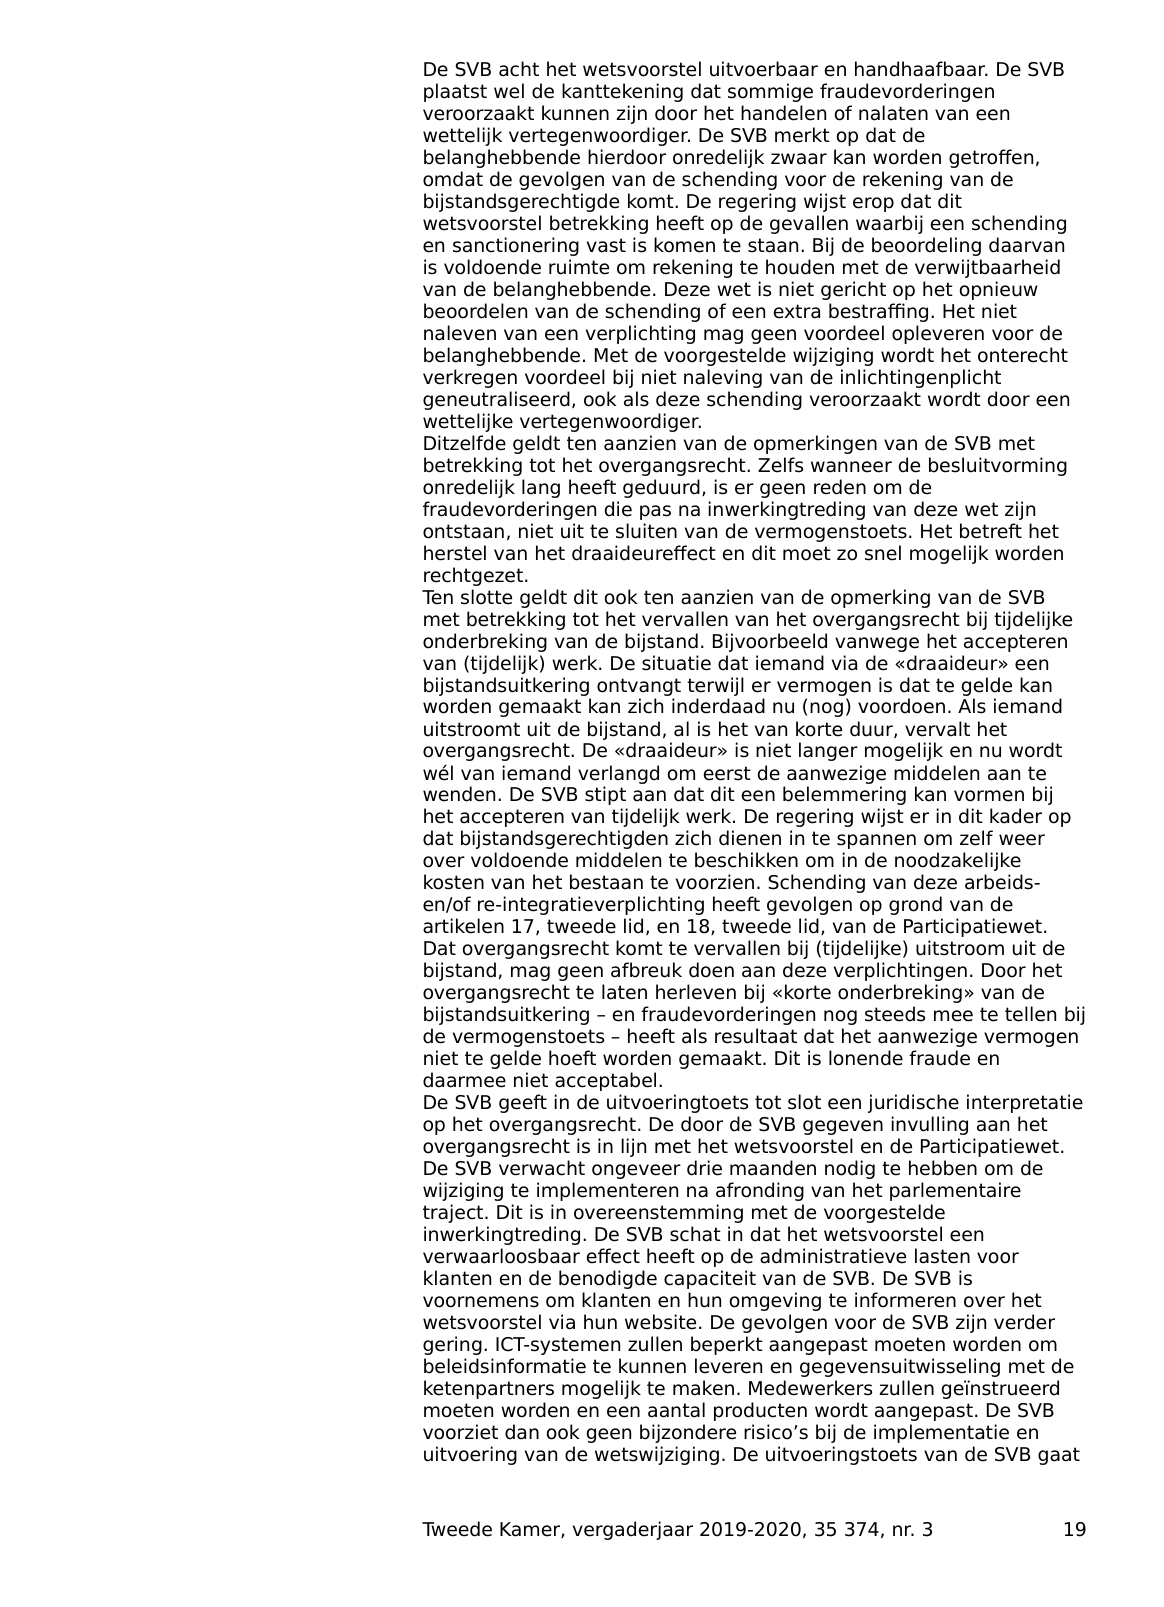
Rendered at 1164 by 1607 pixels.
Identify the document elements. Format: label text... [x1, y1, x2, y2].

text Ten slotte geldt dit ook ten aanzien van de opmerking van de SVB met betrekking tot het vervallen van het overgangsrecht bij tijdelijke onderbreking van de bijstand. Bijvoorbeeld vanwege het accepteren van (tijdelijk) werk. De situatie dat iemand via de «draaideur» een bijstandsuitkering ontvangt terwijl er vermogen is dat te gelde kan worden gemaakt kan zich inderdaad nu (nog) voordoen. Als iemand uitstroomt uit de bijstand, al is het van korte duur, vervalt het overgangsrecht. De «draaideur» is niet langer mogelijk en nu wordt wél van iemand verlangd om eerst de aanwezige middelen aan te wenden. De SVB stipt aan dat dit een belemmering kan vormen bij het accepteren van tijdelijk werk. De regering wijst er in dit kader op dat bijstandsgerechtigden zich dienen in te spannen om zelf weer over voldoende middelen te beschikken om in de noodzakelijke kosten van het bestaan te voorzien. Schending van deze arbeids- en/of re-integratieverplichting heeft gevolgen op grond van de artikelen 17, tweede lid, en 18, tweede lid, van de Participatiewet. Dat overgangsrecht komt te vervallen bij (tijdelijke) uitstroom uit de bijstand, mag geen afbreuk doen aan deze verplichtingen. Door het overgangsrecht te laten herleven bij «korte onderbreking» van de bijstandsuitkering – en fraudevorderingen nog steeds mee te tellen bij de vermogenstoets – heeft als resultaat dat het aanwezige vermogen niet te gelde hoeft worden gemaakt. Dit is lonende fraude en daarmee niet acceptabel. [422, 587, 1087, 1092]
text De SVB geeft in de uitvoeringtoets tot slot een juridische interpretatie op het overgangsrecht. De door de SVB gegeven invulling aan het overgangsrecht is in lijn met het wetsvoorstel en de Participatiewet. [422, 1092, 1087, 1158]
text De SVB acht het wetsvoorstel uitvoerbaar en handhaafbaar. De SVB plaatst wel de kanttekening dat sommige fraudevorderingen veroorzaakt kunnen zijn door het handelen of nalaten van een wettelijk vertegenwoordiger. De SVB merkt op dat de belanghebbende hierdoor onredelijk zwaar kan worden getroffen, omdat de gevolgen van de schending voor de rekening van de bijstandsgerechtigde komt. De regering wijst erop dat dit wetsvoorstel betrekking heeft op de gevallen waarbij een schending en sanctionering vast is komen te staan. Bij de beoordeling daarvan is voldoende ruimte om rekening te houden met de verwijtbaarheid van de belanghebbende. Deze wet is niet gericht op het opnieuw beoordelen van de schending of een extra bestraffing. Het niet naleven van een verplichting mag geen voordeel opleveren voor de belanghebbende. Met de voorgestelde wijziging wordt het onterecht verkregen voordeel bij niet naleving van de inlichtingenplicht geneutraliseerd, ook als deze schending veroorzaakt wordt door een wettelijke vertegenwoordiger. [422, 59, 1087, 433]
text De SVB verwacht ongeveer drie maanden nodig te hebben om de wijziging te implementeren na afronding van het parlementaire traject. Dit is in overeenstemming met de voorgestelde inwerkingtreding. De SVB schat in dat het wetsvoorstel een verwaarloosbaar effect heeft op de administratieve lasten voor klanten en de benodigde capaciteit van de SVB. De SVB is voornemens om klanten en hun omgeving te informeren over het wetsvoorstel via hun website. De gevolgen voor de SVB zijn verder gering. ICT-systemen zullen beperkt aangepast moeten worden om beleidsinformatie te kunnen leveren en gegevensuitwisseling met de ketenpartners mogelijk te maken. Medewerkers zullen geïnstrueerd moeten worden en een aantal producten wordt aangepast. De SVB voorziet dan ook geen bijzondere risico’s bij de implementatie en uitvoering van de wetswijziging. De uitvoeringstoets van de SVB gaat [422, 1158, 1087, 1466]
text Ditzelfde geldt ten aanzien van de opmerkingen van de SVB met betrekking tot het overgangsrecht. Zelfs wanneer de besluitvorming onredelijk lang heeft geduurd, is er geen reden om de fraudevorderingen die pas na inwerkingtreding van deze wet zijn ontstaan, niet uit te sluiten van de vermogenstoets. Het betreft het herstel van het draaideureffect en dit moet zo snel mogelijk worden rechtgezet. [422, 433, 1087, 587]
